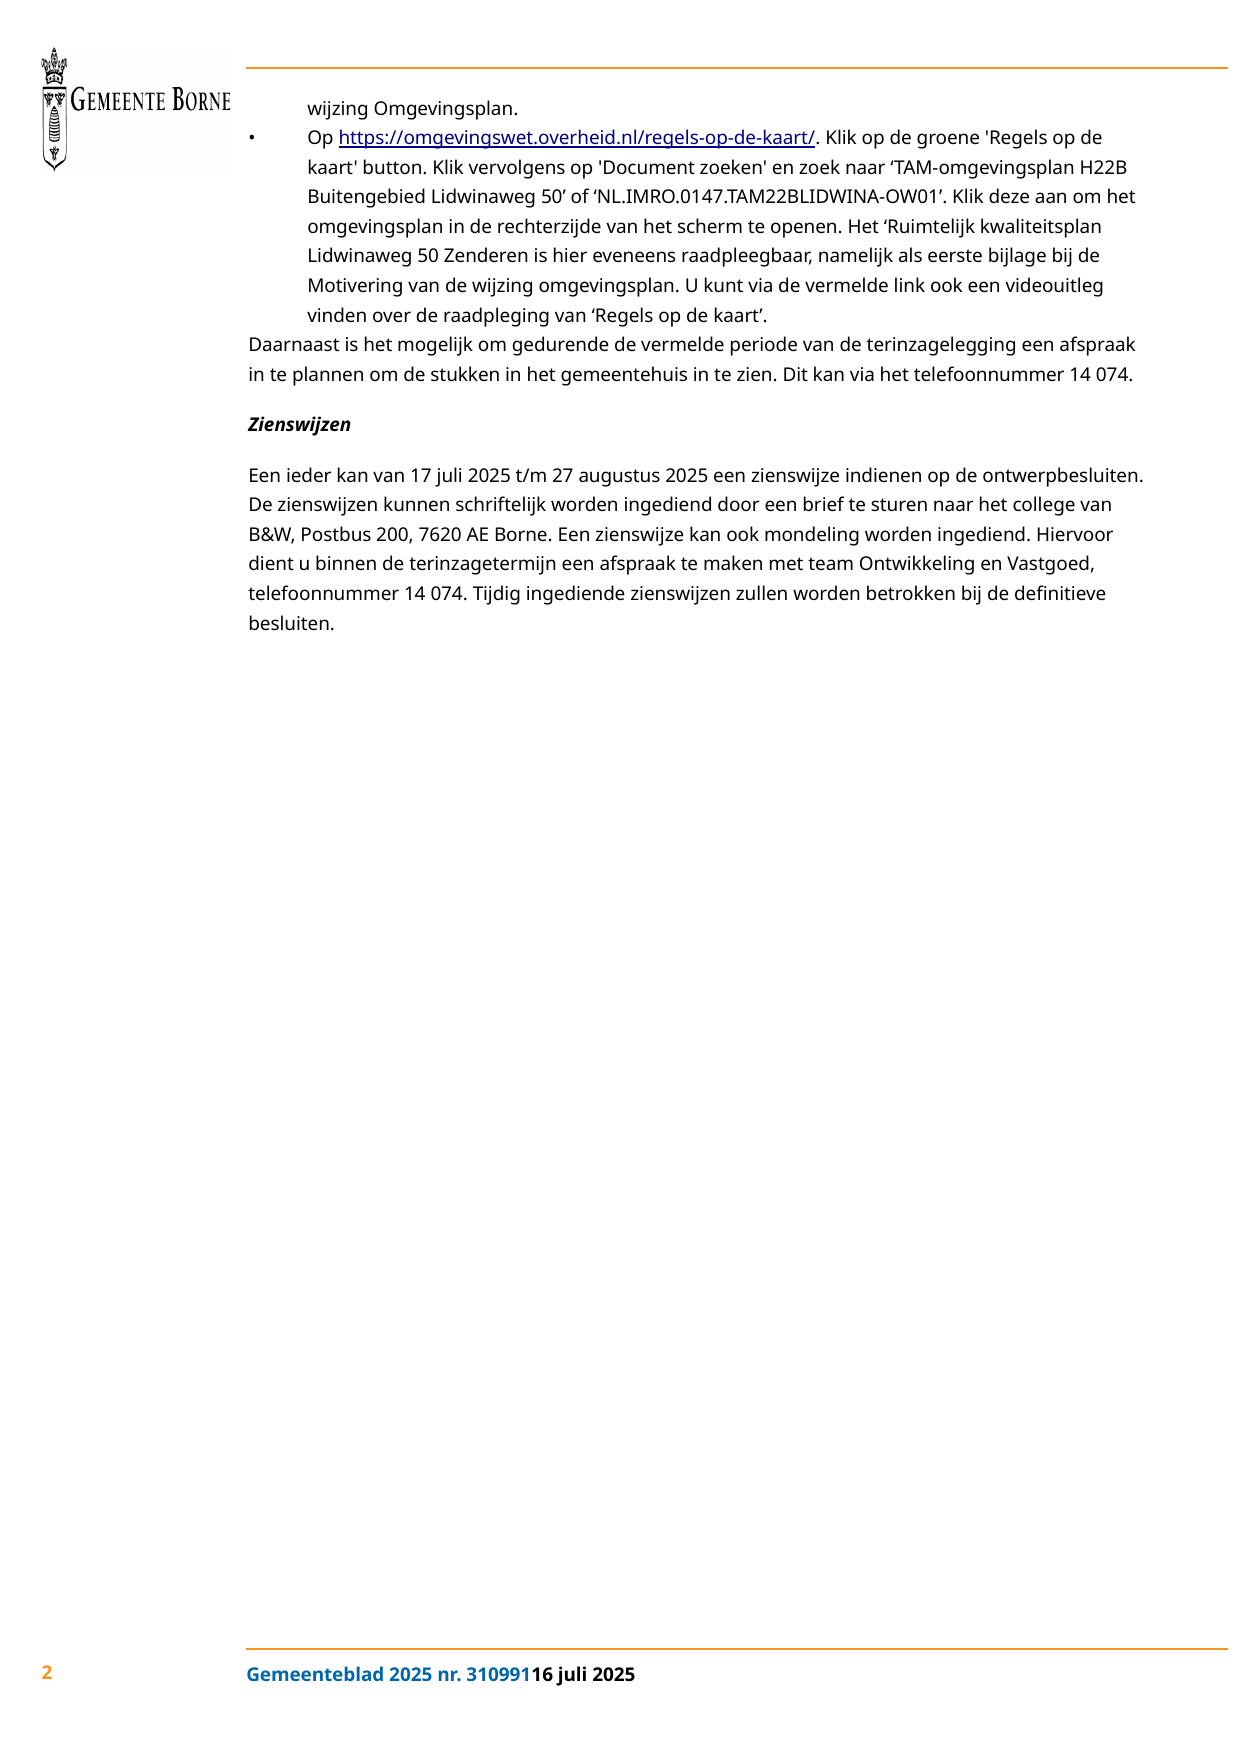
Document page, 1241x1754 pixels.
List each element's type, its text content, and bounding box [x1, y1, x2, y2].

list wijzing Omgevingsplan. [248, 95, 1152, 121]
text Een ieder kan van 17 juli 2025 t/m 27 augustus 2025 een zienswijze indienen op de ontwerpbesluiten. De zienswijzen kunnen schriftelijk worden ingediend door een brief te sturen naar het college van B&W, Postbus 200, 7620 AE Borne. Een zienswijze kan ook mondeling worden ingediend. Hiervoor dient u binnen de terinzagetermijn een afspraak te maken met team Ontwikkeling en Vastgoed, telefoonnummer 14 074. Tijdig ingediende zienswijzen zullen worden betrokken bij de definitieve besluiten. [248, 462, 1152, 636]
picture [41, 47, 231, 172]
text Zienswijzen [248, 411, 1152, 437]
list Op https://omgevingswet.overheid.nl/regels-op-de-kaart/. Klik op de groene 'Regels op de kaart' button. Klik vervolgens op 'Document zoeken' en zoek naar ‘TAM-omgevingsplan H22B Buitengebied Lidwinaweg 50’ of ‘NL.IMRO.0147.TAM22BLIDWINA-OW01’. Klik deze aan om het omgevingsplan in de rechterzijde van het scherm te openen. Het ‘Ruimtelijk kwaliteitsplan Lidwinaweg 50 Zenderen is hier eveneens raadpleegbaar, namelijk als eerste bijlage bij de Motivering van de wijzing omgevingsplan. U kunt via de vermelde link ook een videouitleg vinden over de raadpleging van ‘Regels op de kaart’. [248, 124, 1152, 328]
text Daarnaast is het mogelijk om gedurende de vermelde periode van de terinzagelegging een afspraak in te plannen om de stukken in het gemeentehuis in te zien. Dit kan via het telefoonnummer 14 074. [248, 331, 1152, 387]
